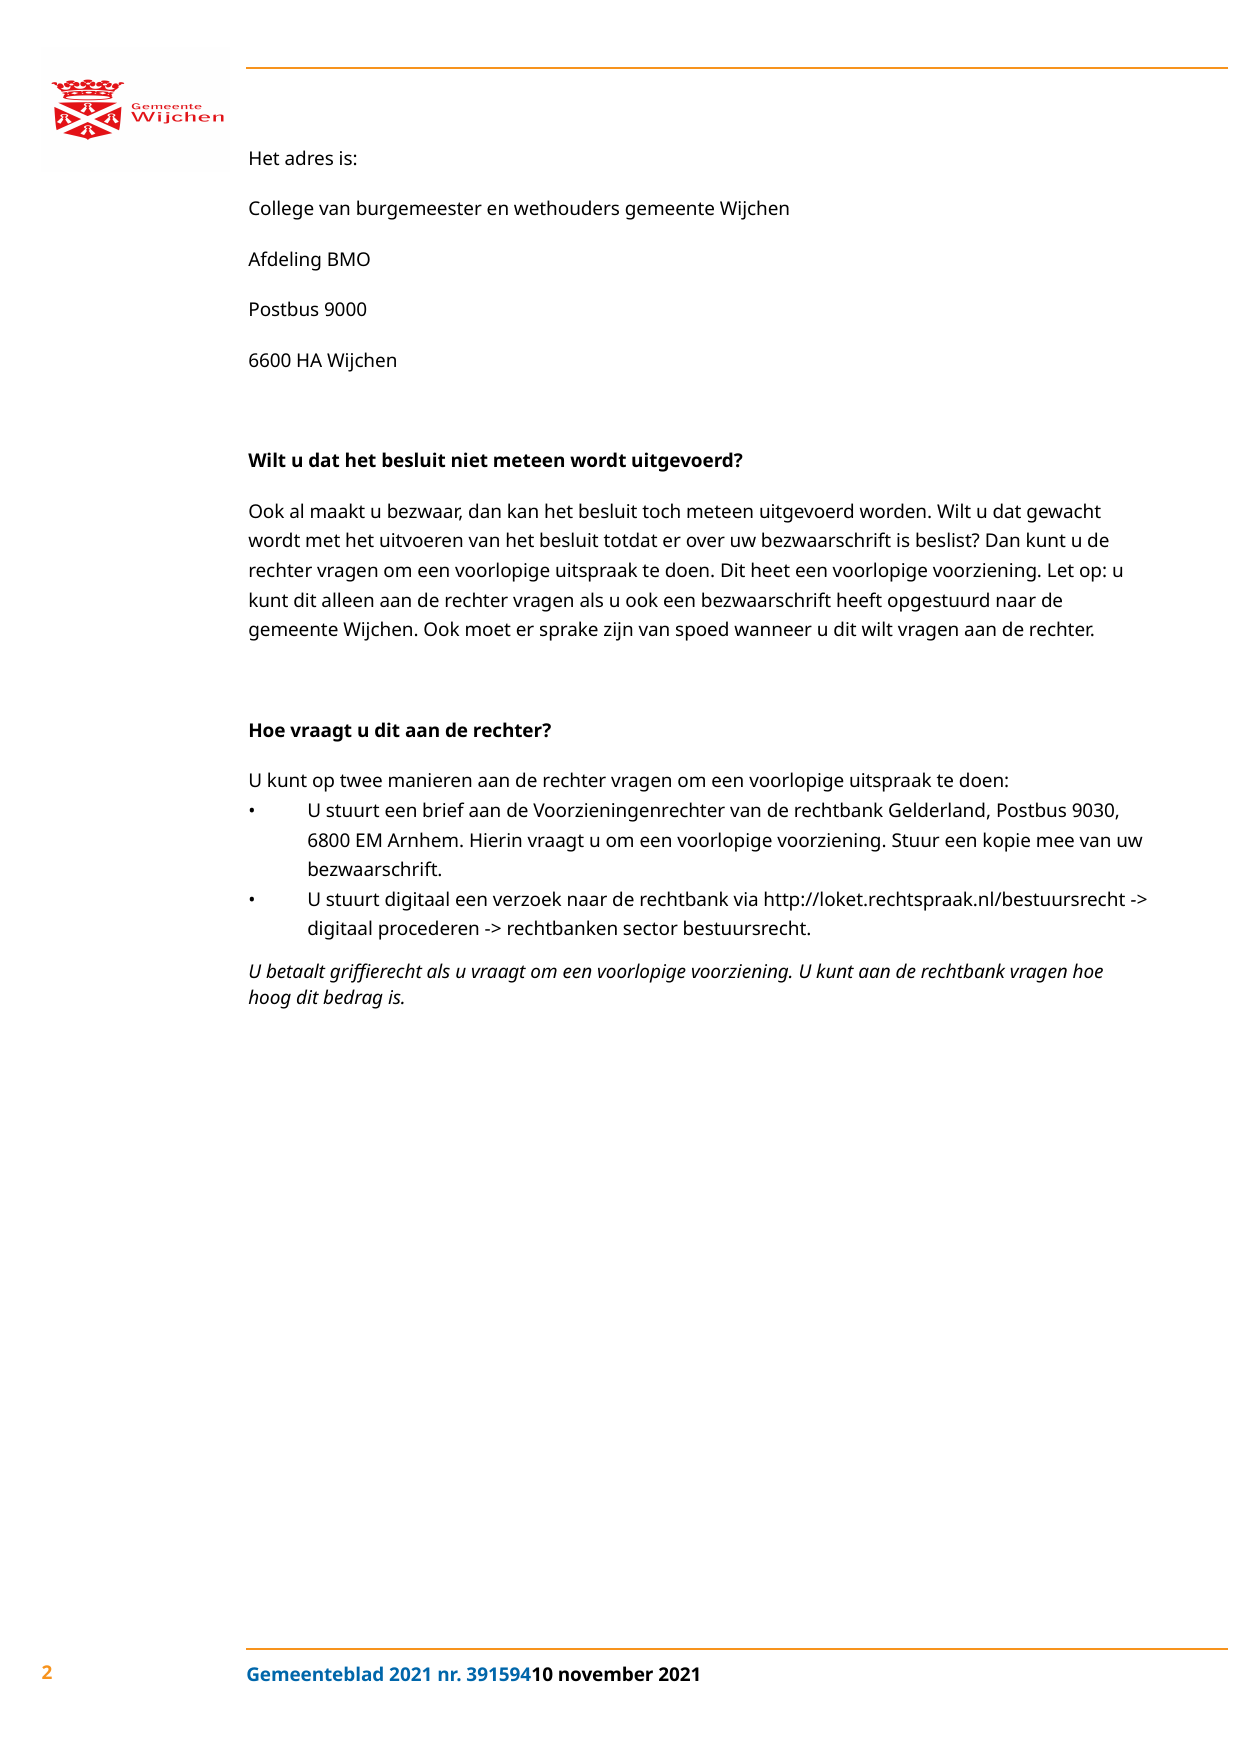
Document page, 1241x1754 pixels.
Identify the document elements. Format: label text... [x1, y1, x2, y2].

text Postbus 9000 [248, 296, 1152, 322]
list U stuurt digitaal een verzoek naar de rechtbank via http://loket.rechtspraak.nl/bestuursrecht -> digitaal procederen -> rechtbanken sector bestuursrecht. [248, 886, 1152, 941]
text Hoe vraagt u dit aan de rechter? [248, 717, 1152, 743]
text College van burgemeester en wethouders gemeente Wijchen [248, 196, 1152, 221]
text Het adres is: [248, 145, 1152, 171]
list U stuurt een brief aan de Voorzieningenrechter van de rechtbank Gelderland, Postbus 9030, 6800 EM Arnhem. Hierin vraagt u om een voorlopige voorziening. Stuur een kopie mee van uw bezwaarschrift. [248, 797, 1152, 882]
text 6600 HA Wijchen [248, 347, 1152, 373]
picture [41, 47, 231, 172]
text Ook al maakt u bezwaar, dan kan het besluit toch meteen uitgevoerd worden. Wilt u dat gewacht wordt met het uitvoeren van het besluit totdat er over uw bezwaarschrift is beslist? Dan kunt u de rechter vragen om een voorlopige uitspraak te doen. Dit heet een voorlopige voorziening. Let op: u kunt dit alleen aan de rechter vragen als u ook een bezwaarschrift heeft opgestuurd naar de gemeente Wijchen. Ook moet er sprake zijn van spoed wanneer u dit wilt vragen aan de rechter. [248, 498, 1152, 642]
text Wilt u dat het besluit niet meteen wordt uitgevoerd? [248, 448, 1152, 473]
text U kunt op twee manieren aan de rechter vragen om een voorlopige uitspraak te doen: [248, 768, 1152, 793]
text U betaalt griffierecht als u vraagt om een voorlopige voorziening. U kunt aan de rechtbank vragen hoe hoog dit bedrag is. [248, 959, 1152, 1010]
text Afdeling BMO [248, 246, 1152, 272]
